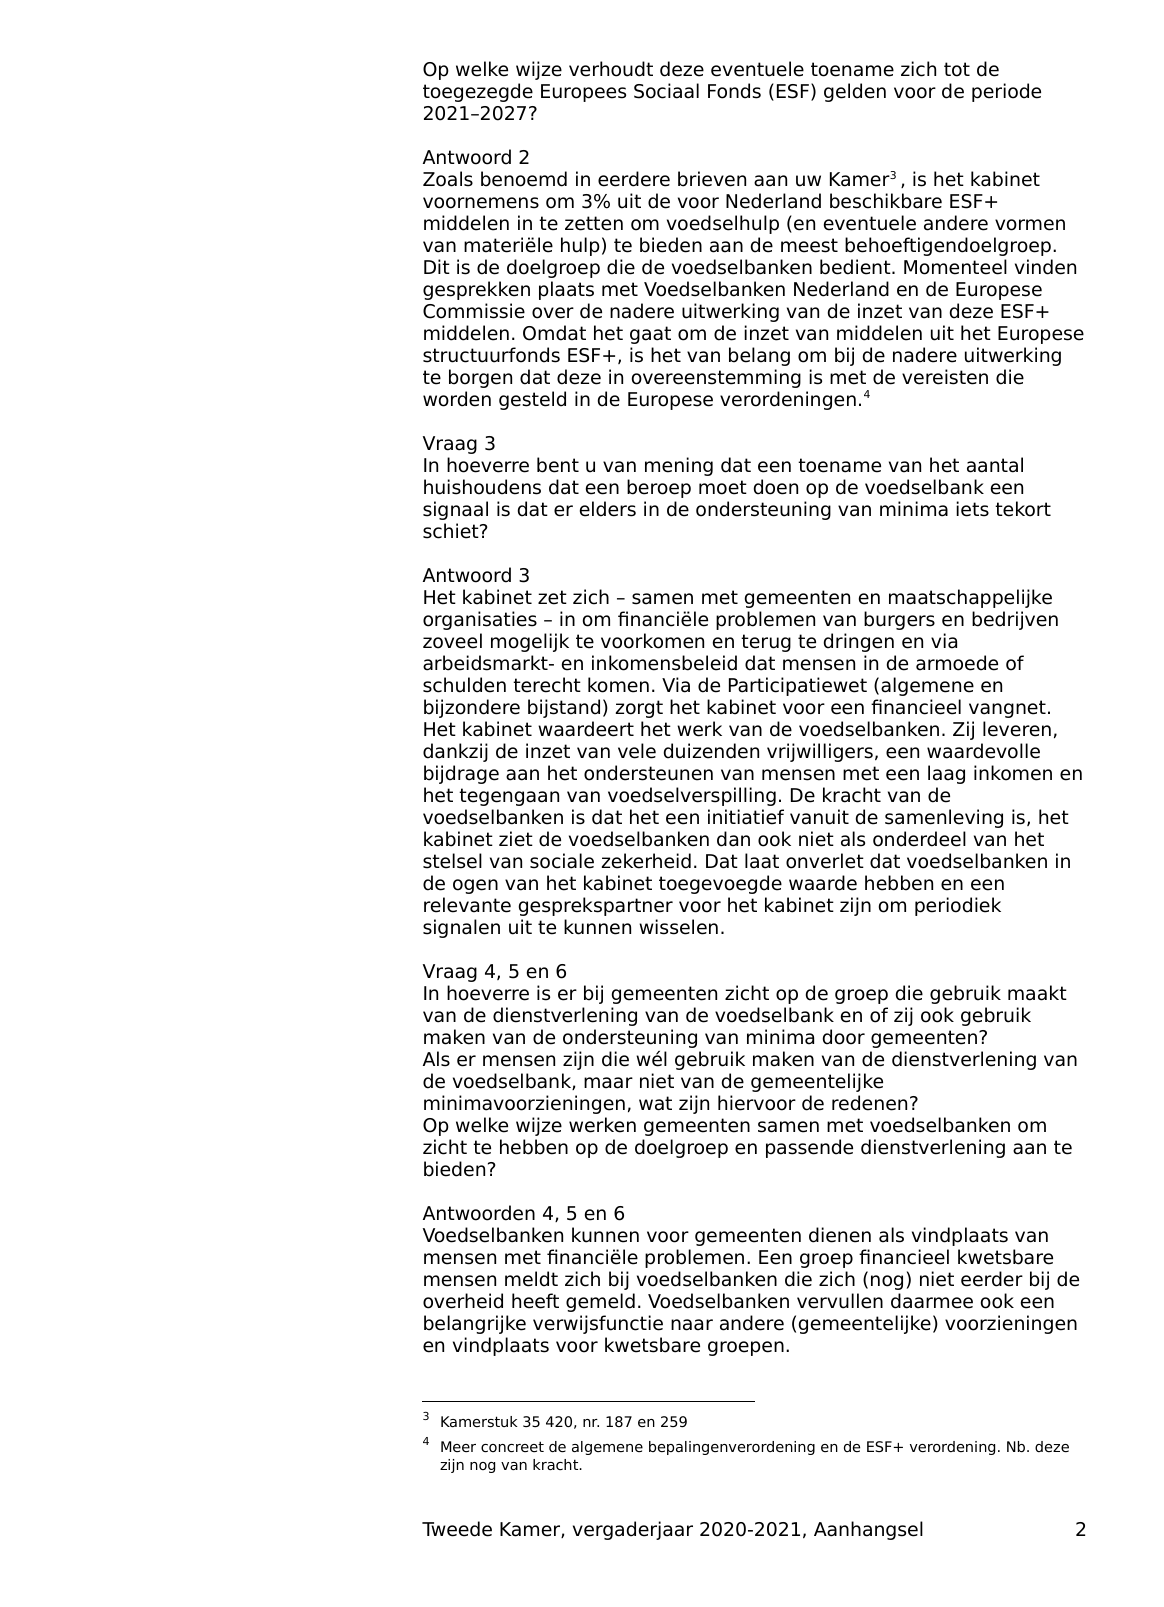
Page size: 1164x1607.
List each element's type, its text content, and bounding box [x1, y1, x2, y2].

text Vraag 3 [422, 433, 1087, 455]
text In hoeverre is er bij gemeenten zicht op de groep die gebruik maakt van de dienstverlening van de voedselbank en of zij ook gebruik maken van de ondersteuning van minima door gemeenten? [422, 983, 1087, 1049]
text Op welke wijze werken gemeenten samen met voedselbanken om zicht te hebben op de doelgroep en passende dienstverlening aan te bieden? [422, 1115, 1087, 1181]
text Meer concreet de algemene bepalingenverordening en de ESF+ verordening. Nb. deze zijn nog van kracht. [422, 1435, 1087, 1474]
text Antwoord 2 [422, 147, 1087, 169]
text In hoeverre bent u van mening dat een toename van het aantal huishoudens dat een beroep moet doen op de voedselbank een signaal is dat er elders in de ondersteuning van minima iets tekort schiet? [422, 455, 1087, 543]
text Op welke wijze verhoudt deze eventuele toename zich tot de toegezegde Europees Sociaal Fonds (ESF) gelden voor de periode 2021–2027? [422, 59, 1087, 125]
text Als er mensen zijn die wél gebruik maken van de dienstverlening van de voedselbank, maar niet van de gemeentelijke minimavoorzieningen, wat zijn hiervoor de redenen? [422, 1049, 1087, 1115]
text Antwoord 3 [422, 565, 1087, 587]
text Vraag 4, 5 en 6 [422, 961, 1087, 983]
text Kamerstuk 35 420, nr. 187 en 259 [422, 1410, 1087, 1432]
text Zoals benoemd in eerdere brieven aan uw Kamer, is het kabinet voornemens om 3% uit de voor Nederland beschikbare ESF+ middelen in te zetten om voedselhulp (en eventuele andere vormen van materiële hulp) te bieden aan de meest behoeftigendoelgroep. Dit is de doelgroep die de voedselbanken bedient. Momenteel vinden gesprekken plaats met Voedselbanken Nederland en de Europese Commissie over de nadere uitwerking van de inzet van deze ESF+ middelen. Omdat het gaat om de inzet van middelen uit het Europese structuurfonds ESF+, is het van belang om bij de nadere uitwerking te borgen dat deze in overeenstemming is met de vereisten die worden gesteld in de Europese verordeningen. [422, 169, 1087, 411]
text Het kabinet zet zich – samen met gemeenten en maatschappelijke organisaties – in om financiële problemen van burgers en bedrijven zoveel mogelijk te voorkomen en terug te dringen en via arbeidsmarkt- en inkomensbeleid dat mensen in de armoede of schulden terecht komen. Via de Participatiewet (algemene en bijzondere bijstand) zorgt het kabinet voor een financieel vangnet. Het kabinet waardeert het werk van de voedselbanken. Zij leveren, dankzij de inzet van vele duizenden vrijwilligers, een waardevolle bijdrage aan het ondersteunen van mensen met een laag inkomen en het tegengaan van voedselverspilling. De kracht van de voedselbanken is dat het een initiatief vanuit de samenleving is, het kabinet ziet de voedselbanken dan ook niet als onderdeel van het stelsel van sociale zekerheid. Dat laat onverlet dat voedselbanken in de ogen van het kabinet toegevoegde waarde hebben en een relevante gesprekspartner voor het kabinet zijn om periodiek signalen uit te kunnen wisselen. [422, 587, 1087, 939]
text Voedselbanken kunnen voor gemeenten dienen als vindplaats van mensen met financiële problemen. Een groep financieel kwetsbare mensen meldt zich bij voedselbanken die zich (nog) niet eerder bij de overheid heeft gemeld. Voedselbanken vervullen daarmee ook een belangrijke verwijsfunctie naar andere (gemeentelijke) voorzieningen en vindplaats voor kwetsbare groepen. [422, 1225, 1087, 1357]
text Antwoorden 4, 5 en 6 [422, 1203, 1087, 1225]
